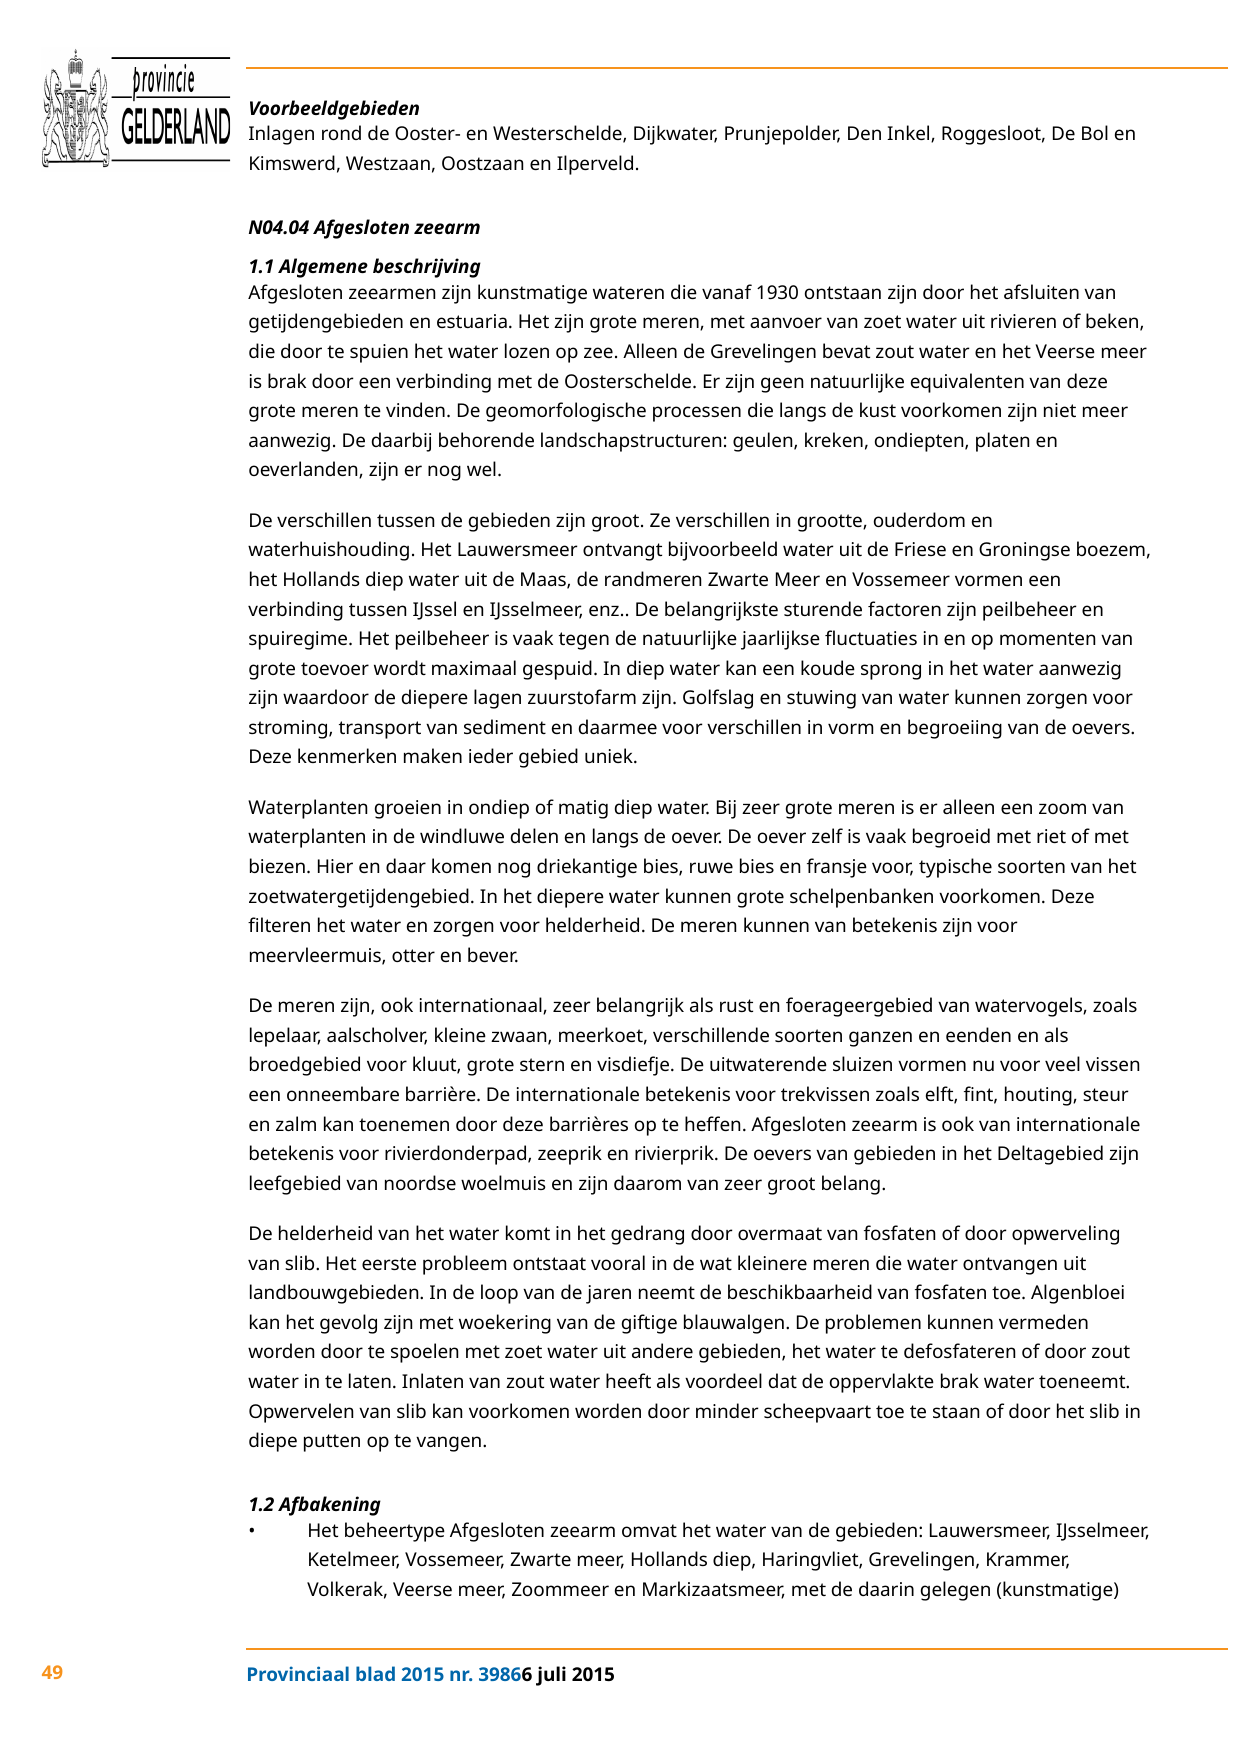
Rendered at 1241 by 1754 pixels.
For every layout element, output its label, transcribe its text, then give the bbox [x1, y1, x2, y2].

text Waterplanten groeien in ondiep of matig diep water. Bij zeer grote meren is er alleen een zoom van waterplanten in de windluwe delen en langs de oever. De oever zelf is vaak begroeid met riet of met biezen. Hier en daar komen nog driekantige bies, ruwe bies en fransje voor, typische soorten van het zoetwatergetijdengebied. In het diepere water kunnen grote schelpenbanken voorkomen. Deze filteren het water en zorgen voor helderheid. De meren kunnen van betekenis zijn voor meervleermuis, otter en bever. [248, 794, 1152, 968]
picture [41, 47, 231, 172]
text Voorbeeldgebieden [248, 95, 1152, 121]
list Het beheertype Afgesloten zeearm omvat het water van de gebieden: Lauwersmeer, IJsselmeer, Ketelmeer, Vossemeer, Zwarte meer, Hollands diep, Haringvliet, Grevelingen, Krammer, Volkerak, Veerse meer, Zoommeer en Markizaatsmeer, met de daarin gelegen (kunstmatige) [248, 1517, 1152, 1602]
text 1.2 Afbakening [248, 1491, 1152, 1517]
text Inlagen rond de Ooster- en Westerschelde, Dijkwater, Prunjepolder, Den Inkel, Roggesloot, De Bol en Kimswerd, Westzaan, Oostzaan en Ilperveld. [248, 121, 1152, 176]
text De meren zijn, ook internationaal, zeer belangrijk als rust en foerageergebied van watervogels, zoals lepelaar, aalscholver, kleine zwaan, meerkoet, verschillende soorten ganzen en eenden en als broedgebied voor kluut, grote stern en visdiefje. De uitwaterende sluizen vormen nu voor veel vissen een onneembare barrière. De internationale betekenis voor trekvissen zoals elft, fint, houting, steur en zalm kan toenemen door deze barrières op te heffen. Afgesloten zeearm is ook van internationale betekenis voor rivierdonderpad, zeeprik en rivierprik. De oevers van gebieden in het Deltagebied zijn leefgebied van noordse woelmuis en zijn daarom van zeer groot belang. [248, 992, 1152, 1196]
text Afgesloten zeearmen zijn kunstmatige wateren die vanaf 1930 ontstaan zijn door het afsluiten van getijdengebieden en estuaria. Het zijn grote meren, met aanvoer van zoet water uit rivieren of beken, die door te spuien het water lozen op zee. Alleen de Grevelingen bevat zout water en het Veerse meer is brak door een verbinding met de Oosterschelde. Er zijn geen natuurlijke equivalenten van deze grote meren te vinden. De geomorfologische processen die langs de kust voorkomen zijn niet meer aanwezig. De daarbij behorende landschapstructuren: geulen, kreken, ondiepten, platen en oeverlanden, zijn er nog wel. [248, 279, 1152, 482]
text N04.04 Afgesloten zeearm [248, 214, 1152, 240]
text 1.1 Algemene beschrijving [248, 253, 1152, 279]
text De helderheid van het water komt in het gedrang door overmaat van fosfaten of door opwerveling van slib. Het eerste probleem ontstaat vooral in de wat kleinere meren die water ontvangen uit landbouwgebieden. In de loop van de jaren neemt de beschikbaarheid van fosfaten toe. Algenbloei kan het gevolg zijn met woekering van de giftige blauwalgen. De problemen kunnen vermeden worden door te spoelen met zoet water uit andere gebieden, het water te defosfateren of door zout water in te laten. Inlaten van zout water heeft als voordeel dat de oppervlakte brak water toeneemt. Opwervelen van slib kan voorkomen worden door minder scheepvaart toe te staan of door het slib in diepe putten op te vangen. [248, 1220, 1152, 1453]
text De verschillen tussen de gebieden zijn groot. Ze verschillen in grootte, ouderdom en waterhuishouding. Het Lauwersmeer ontvangt bijvoorbeeld water uit de Friese en Groningse boezem, het Hollands diep water uit de Maas, de randmeren Zwarte Meer en Vossemeer vormen een verbinding tussen IJssel en IJsselmeer, enz.. De belangrijkste sturende factoren zijn peilbeheer en spuiregime. Het peilbeheer is vaak tegen de natuurlijke jaarlijkse fluctuaties in en op momenten van grote toevoer wordt maximaal gespuid. In diep water kan een koude sprong in het water aanwezig zijn waardoor de diepere lagen zuurstofarm zijn. Golfslag en stuwing van water kunnen zorgen voor stroming, transport van sediment en daarmee voor verschillen in vorm en begroeiing van de oevers. Deze kenmerken maken ieder gebied uniek. [248, 507, 1152, 769]
